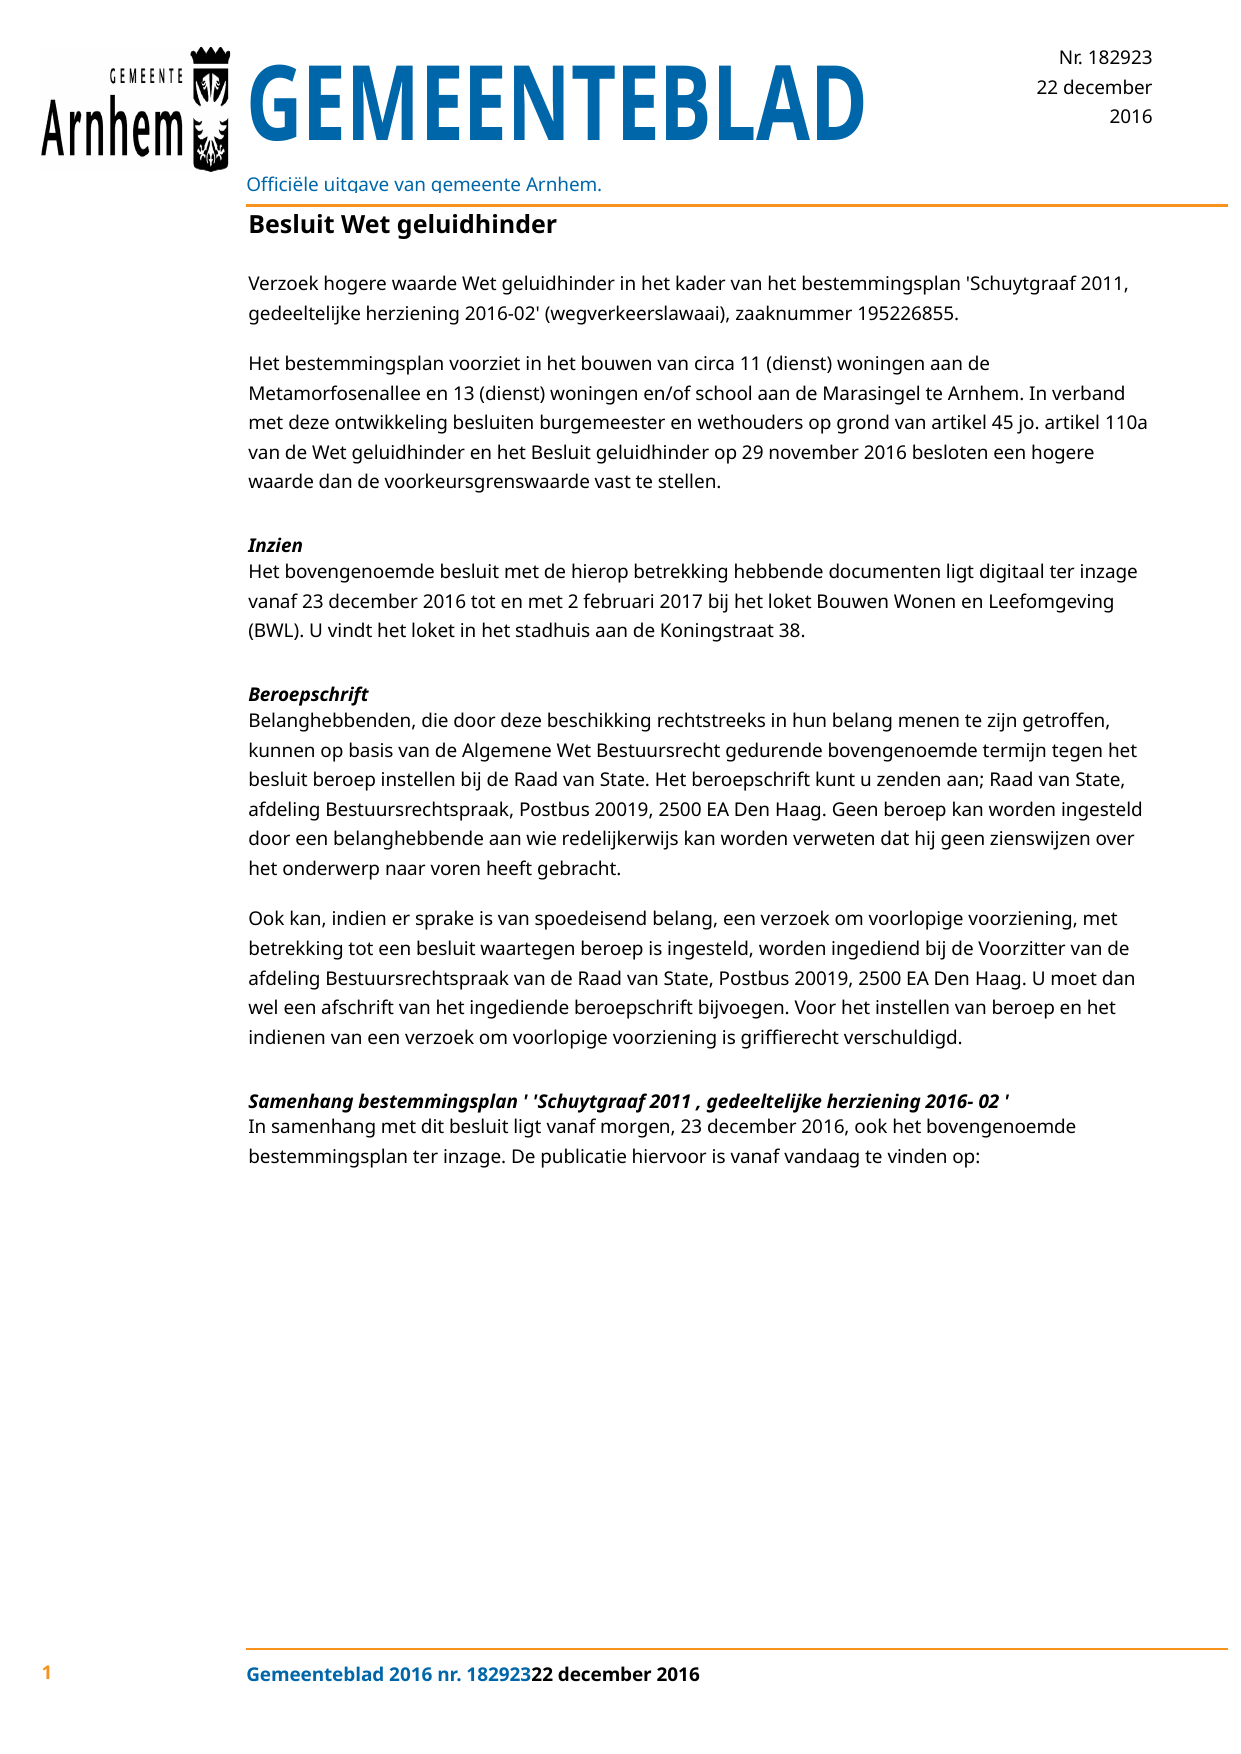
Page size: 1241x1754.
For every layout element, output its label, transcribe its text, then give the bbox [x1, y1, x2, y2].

text Inzien [248, 533, 1152, 558]
text Besluit Wet geluidhinder [248, 207, 1152, 241]
text Samenhang bestemmingsplan ' 'Schuytgraaf 2011 , gedeeltelijke herziening 2016- 02 ' [248, 1088, 1152, 1113]
text Beroepschrift [248, 681, 1152, 707]
text Ook kan, indien er sprake is van spoedeisend belang, een verzoek om voorlopige voorziening, met betrekking tot een besluit waartegen beroep is ingesteld, worden ingediend bij de Voorzitter van de afdeling Bestuursrechtspraak van de Raad van State, Postbus 20019, 2500 EA Den Haag. U moet dan wel een afschrift van het ingediende beroepschrift bijvoegen. Voor het instellen van beroep en het indienen van een verzoek om voorlopige voorziening is griffierecht verschuldigd. [248, 906, 1152, 1049]
text Het bestemmingsplan voorziet in het bouwen van circa 11 (dienst) woningen aan de Metamorfosenallee en 13 (dienst) woningen en/of school aan de Marasingel te Arnhem. In verband met deze ontwikkeling besluiten burgemeester en wethouders op grond van artikel 45 jo. artikel 110a van de Wet geluidhinder en het Besluit geluidhinder op 29 november 2016 besloten een hogere waarde dan de voorkeursgrenswaarde vast te stellen. [248, 350, 1152, 494]
text Belanghebbenden, die door deze beschikking rechtstreeks in hun belang menen te zijn getroffen, kunnen op basis van de Algemene Wet Bestuursrecht gedurende bovengenoemde termijn tegen het besluit beroep instellen bij de Raad van State. Het beroepschrift kunt u zenden aan; Raad van State, afdeling Bestuursrechtspraak, Postbus 20019, 2500 EA Den Haag. Geen beroep kan worden ingesteld door een belanghebbende aan wie redelijkerwijs kan worden verweten dat hij geen zienswijzen over het onderwerp naar voren heeft gebracht. [248, 707, 1152, 881]
text Verzoek hogere waarde Wet geluidhinder in het kader van het bestemmingsplan 'Schuytgraaf 2011, gedeeltelijke herziening 2016-02' (wegverkeerslawaai), zaaknummer 195226855. [248, 270, 1152, 326]
text In samenhang met dit besluit ligt vanaf morgen, 23 december 2016, ook het bovengenoemde bestemmingsplan ter inzage. De publicatie hiervoor is vanaf vandaag te vinden op: [248, 1113, 1152, 1169]
text Het bovengenoemde besluit met de hierop betrekking hebbende documenten ligt digitaal ter inzage vanaf 23 december 2016 tot en met 2 februari 2017 bij het loket Bouwen Wonen en Leefomgeving (BWL). U vindt het loket in het stadhuis aan de Koningstraat 38. [248, 558, 1152, 643]
picture [41, 47, 231, 172]
